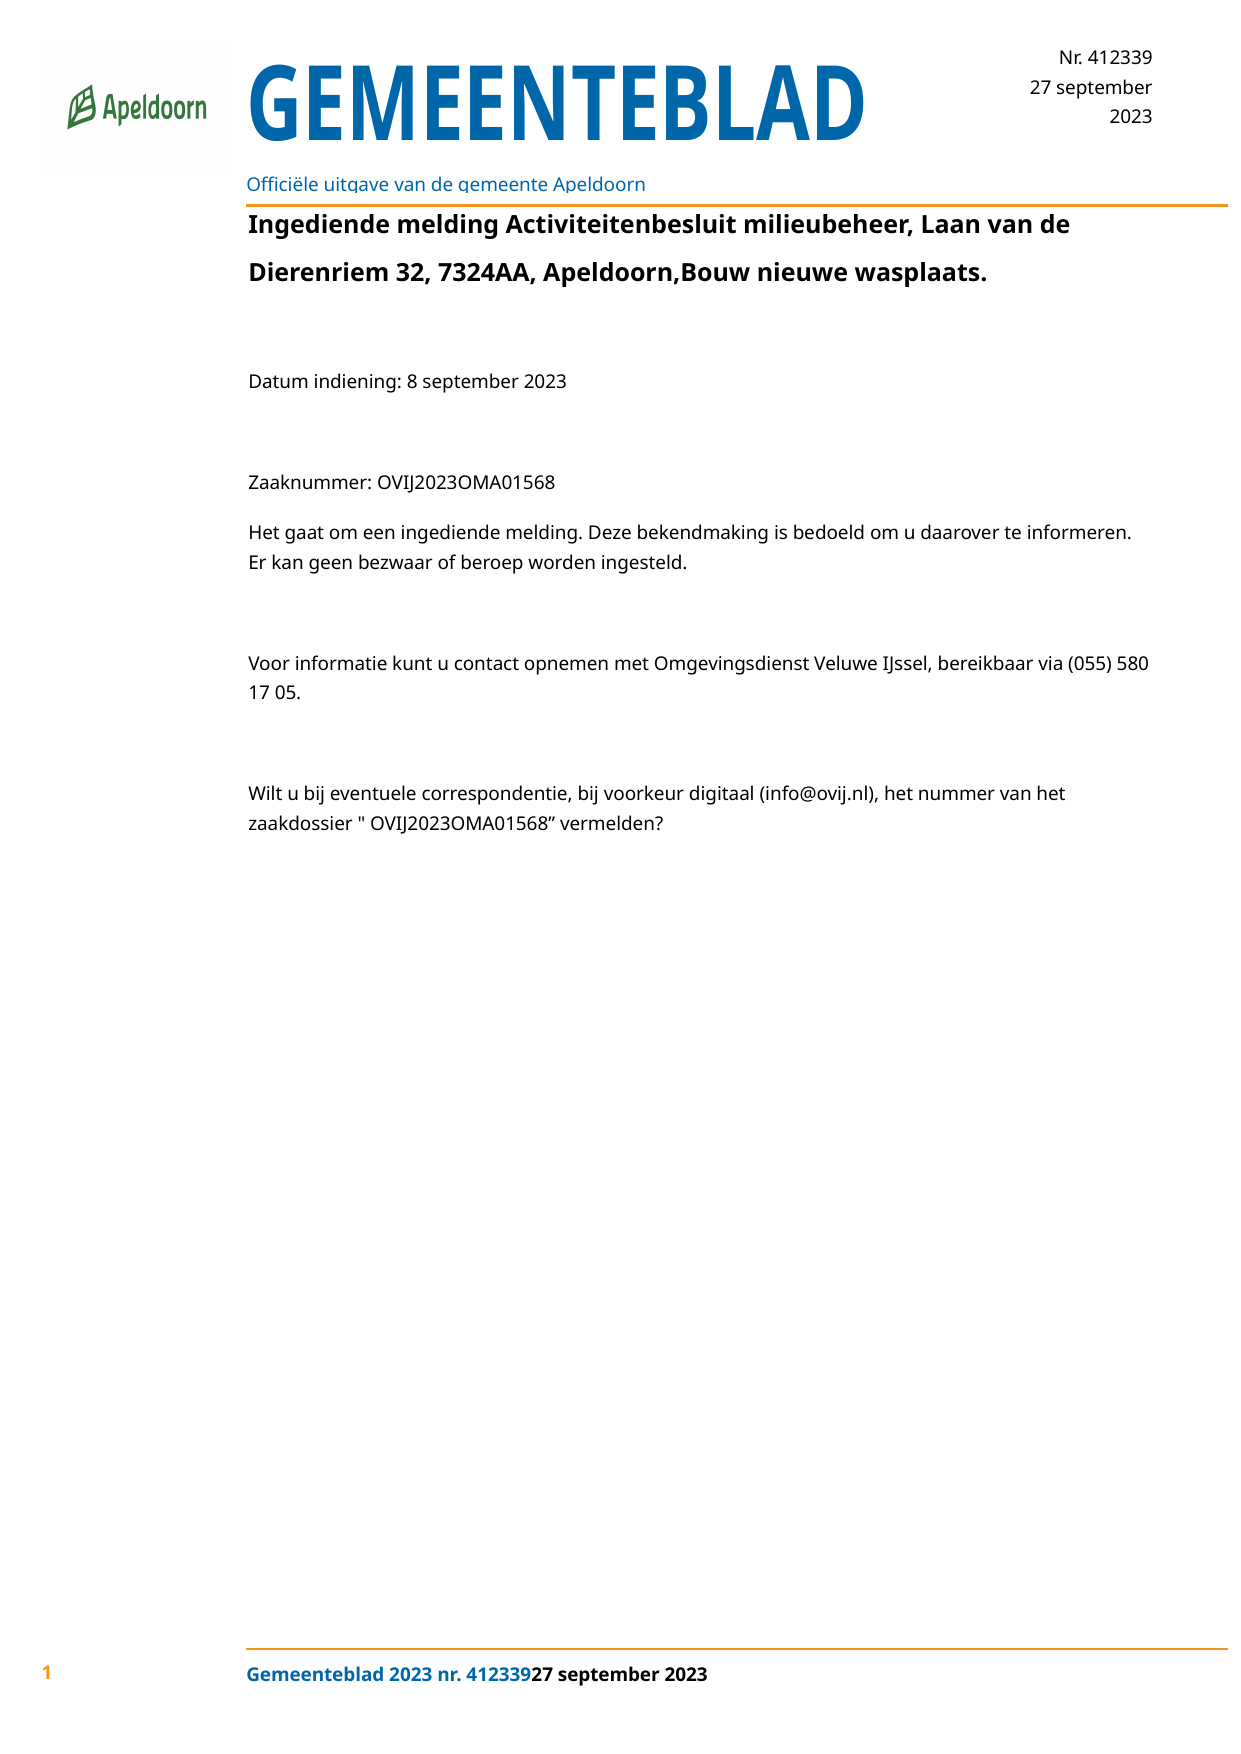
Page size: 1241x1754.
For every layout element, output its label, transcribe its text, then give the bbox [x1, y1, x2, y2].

text Datum indiening: 8 september 2023 [248, 368, 1152, 394]
text Ingediende melding Activiteitenbesluit milieubeheer, Laan van de Dierenriem 32, 7324AA, Apeldoorn,Bouw nieuwe wasplaats. [248, 207, 1152, 288]
text Het gaat om een ingediende melding. Deze bekendmaking is bedoeld om u daarover te informeren. Er kan geen bezwaar of beroep worden ingesteld. [248, 519, 1152, 575]
text Zaaknummer: OVIJ2023OMA01568 [248, 469, 1152, 495]
picture [41, 47, 231, 172]
text Wilt u bij eventuele correspondentie, bij voorkeur digitaal (info@ovij.nl), het nummer van het zaakdossier " OVIJ2023OMA01568” vermelden? [248, 780, 1152, 836]
text Voor informatie kunt u contact opnemen met Omgevingsdienst Veluwe IJssel, bereikbaar via (055) 580 17 05. [248, 650, 1152, 705]
